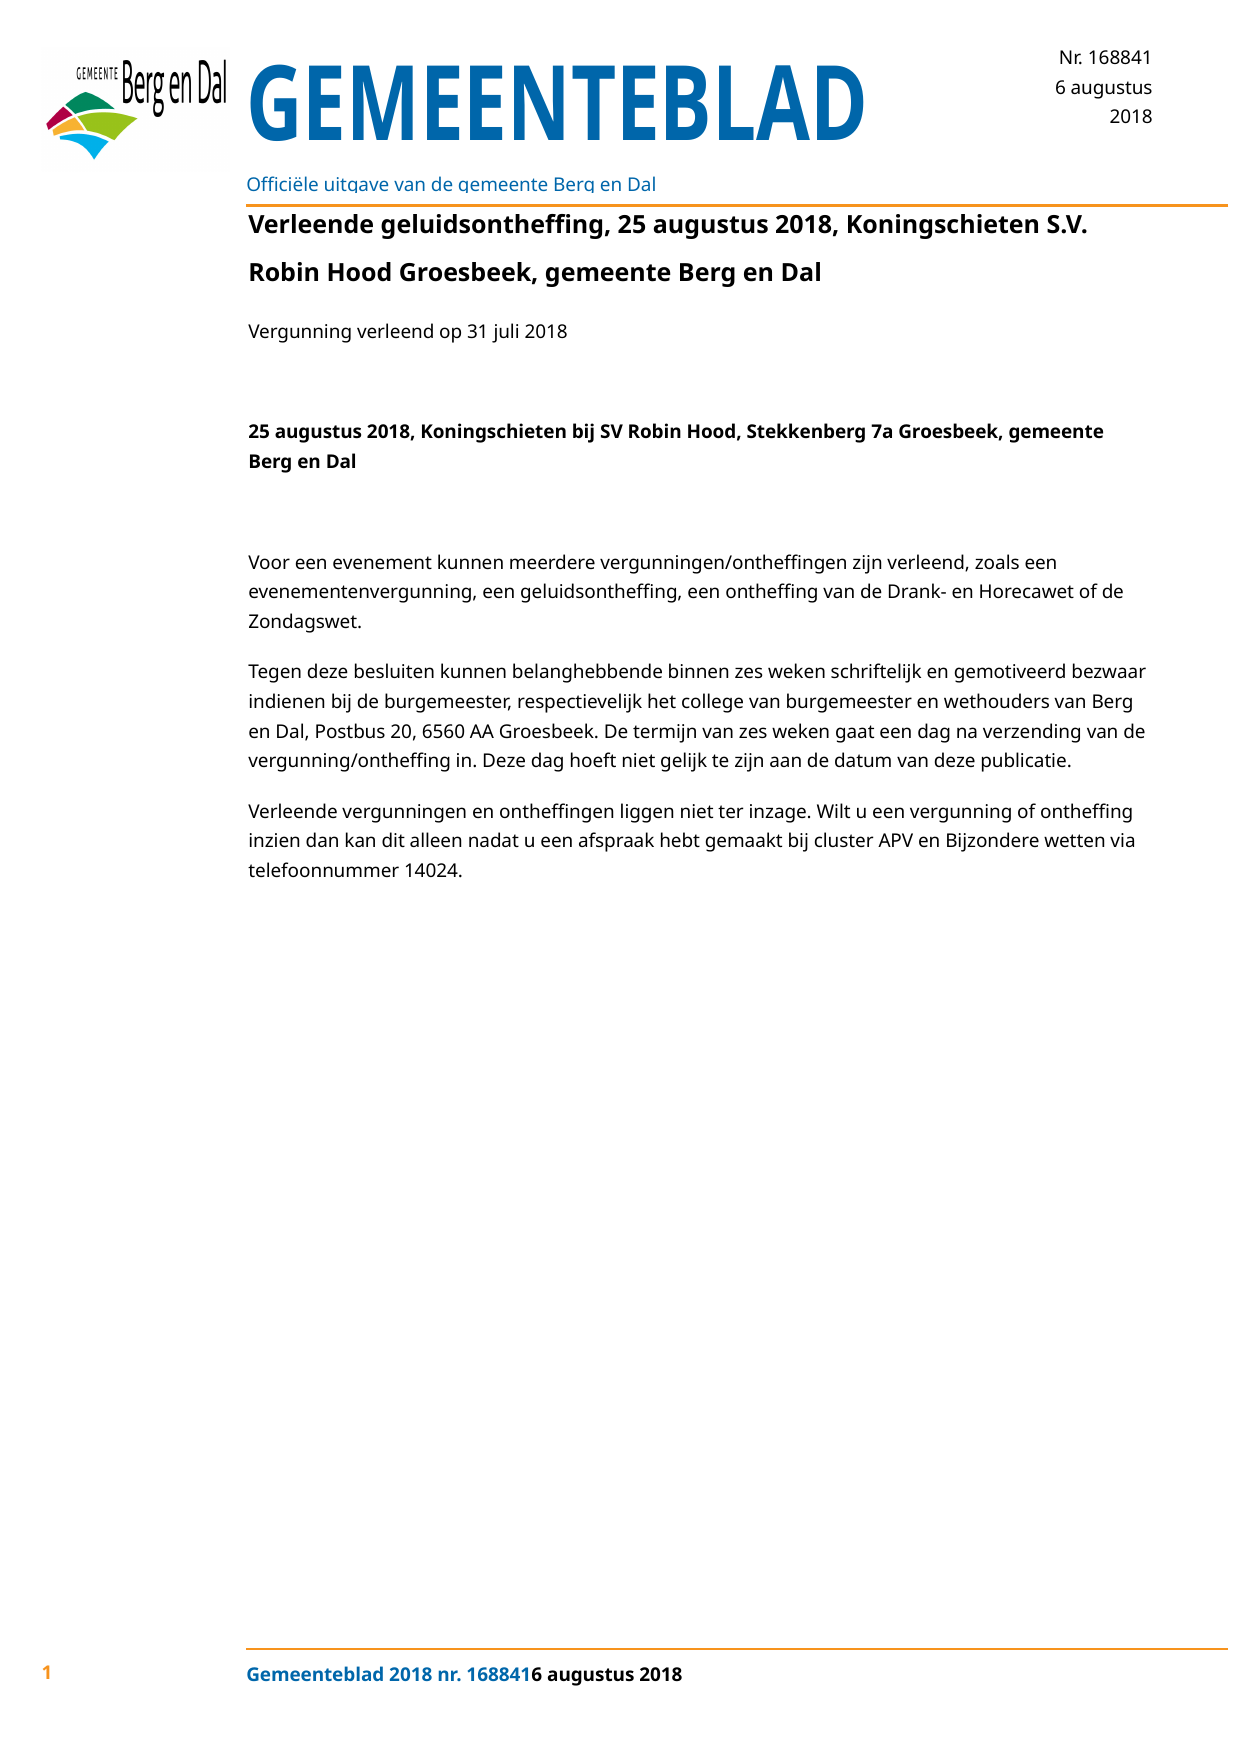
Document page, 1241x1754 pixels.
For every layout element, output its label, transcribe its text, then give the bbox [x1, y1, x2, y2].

text Vergunning verleend op 31 juli 2018 [248, 318, 1152, 344]
text Tegen deze besluiten kunnen belanghebbende binnen zes weken schriftelijk en gemotiveerd bezwaar indienen bij de burgemeester, respectievelijk het college van burgemeester en wethouders van Berg en Dal, Postbus 20, 6560 AA Groesbeek. De termijn van zes weken gaat een dag na verzending van de vergunning/ontheffing in. Deze dag hoeft niet gelijk te zijn aan de datum van deze publicatie. [248, 659, 1152, 773]
text 25 augustus 2018, Koningschieten bij SV Robin Hood, Stekkenberg 7a Groesbeek, gemeente Berg en Dal [248, 419, 1152, 474]
text Verleende geluidsontheffing, 25 augustus 2018, Koningschieten S.V. Robin Hood Groesbeek, gemeente Berg en Dal [248, 207, 1152, 288]
text Verleende vergunningen en ontheffingen liggen niet ter inzage. Wilt u een vergunning of ontheffing inzien dan kan dit alleen nadat u een afspraak hebt gemaakt bij cluster APV en Bijzondere wetten via telefoonnummer 14024. [248, 798, 1152, 883]
picture [41, 47, 231, 172]
text Voor een evenement kunnen meerdere vergunningen/ontheffingen zijn verleend, zoals een evenementenvergunning, een geluidsontheffing, een ontheffing van de Drank- en Horecawet of de Zondagswet. [248, 549, 1152, 634]
